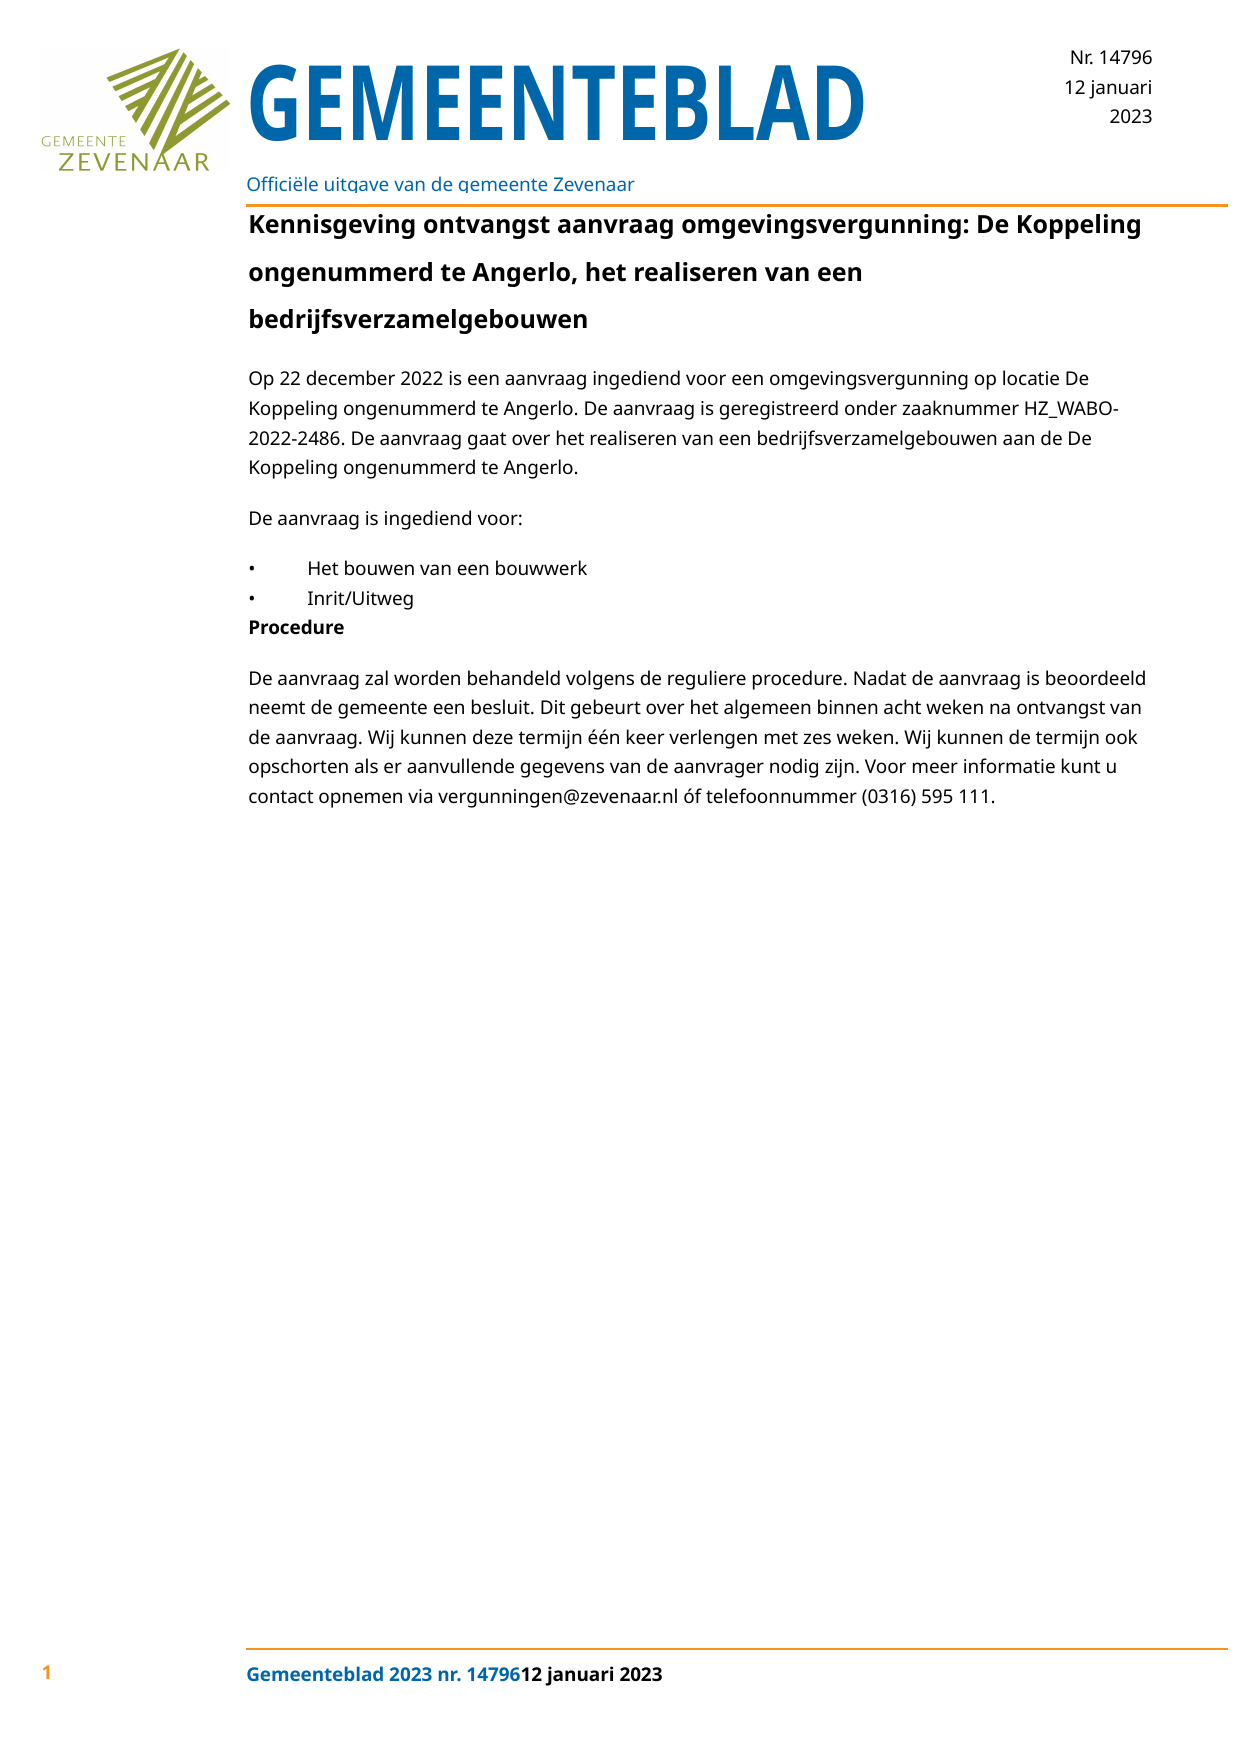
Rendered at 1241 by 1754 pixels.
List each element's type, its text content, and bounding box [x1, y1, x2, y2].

text Procedure [248, 614, 1152, 640]
text De aanvraag zal worden behandeld volgens de reguliere procedure. Nadat de aanvraag is beoordeeld neemt de gemeente een besluit. Dit gebeurt over het algemeen binnen acht weken na ontvangst van de aanvraag. Wij kunnen deze termijn één keer verlengen met zes weken. Wij kunnen de termijn ook opschorten als er aanvullende gegevens van de aanvrager nodig zijn. Voor meer informatie kunt u contact opnemen via vergunningen@zevenaar.nl óf telefoonnummer (0316) 595 111. [248, 665, 1152, 809]
list Het bouwen van een bouwwerk [248, 555, 1152, 581]
picture [41, 47, 231, 172]
text Kennisgeving ontvangst aanvraag omgevingsvergunning: De Koppeling ongenummerd te Angerlo, het realiseren van een bedrijfsverzamelgebouwen [248, 207, 1152, 336]
list Inrit/Uitweg [248, 585, 1152, 610]
text Op 22 december 2022 is een aanvraag ingediend voor een omgevingsvergunning op locatie De Koppeling ongenummerd te Angerlo. De aanvraag is geregistreerd onder zaaknummer HZ_WABO-2022-2486. De aanvraag gaat over het realiseren van een bedrijfsverzamelgebouwen aan de De Koppeling ongenummerd te Angerlo. [248, 366, 1152, 480]
text De aanvraag is ingediend voor: [248, 505, 1152, 530]
